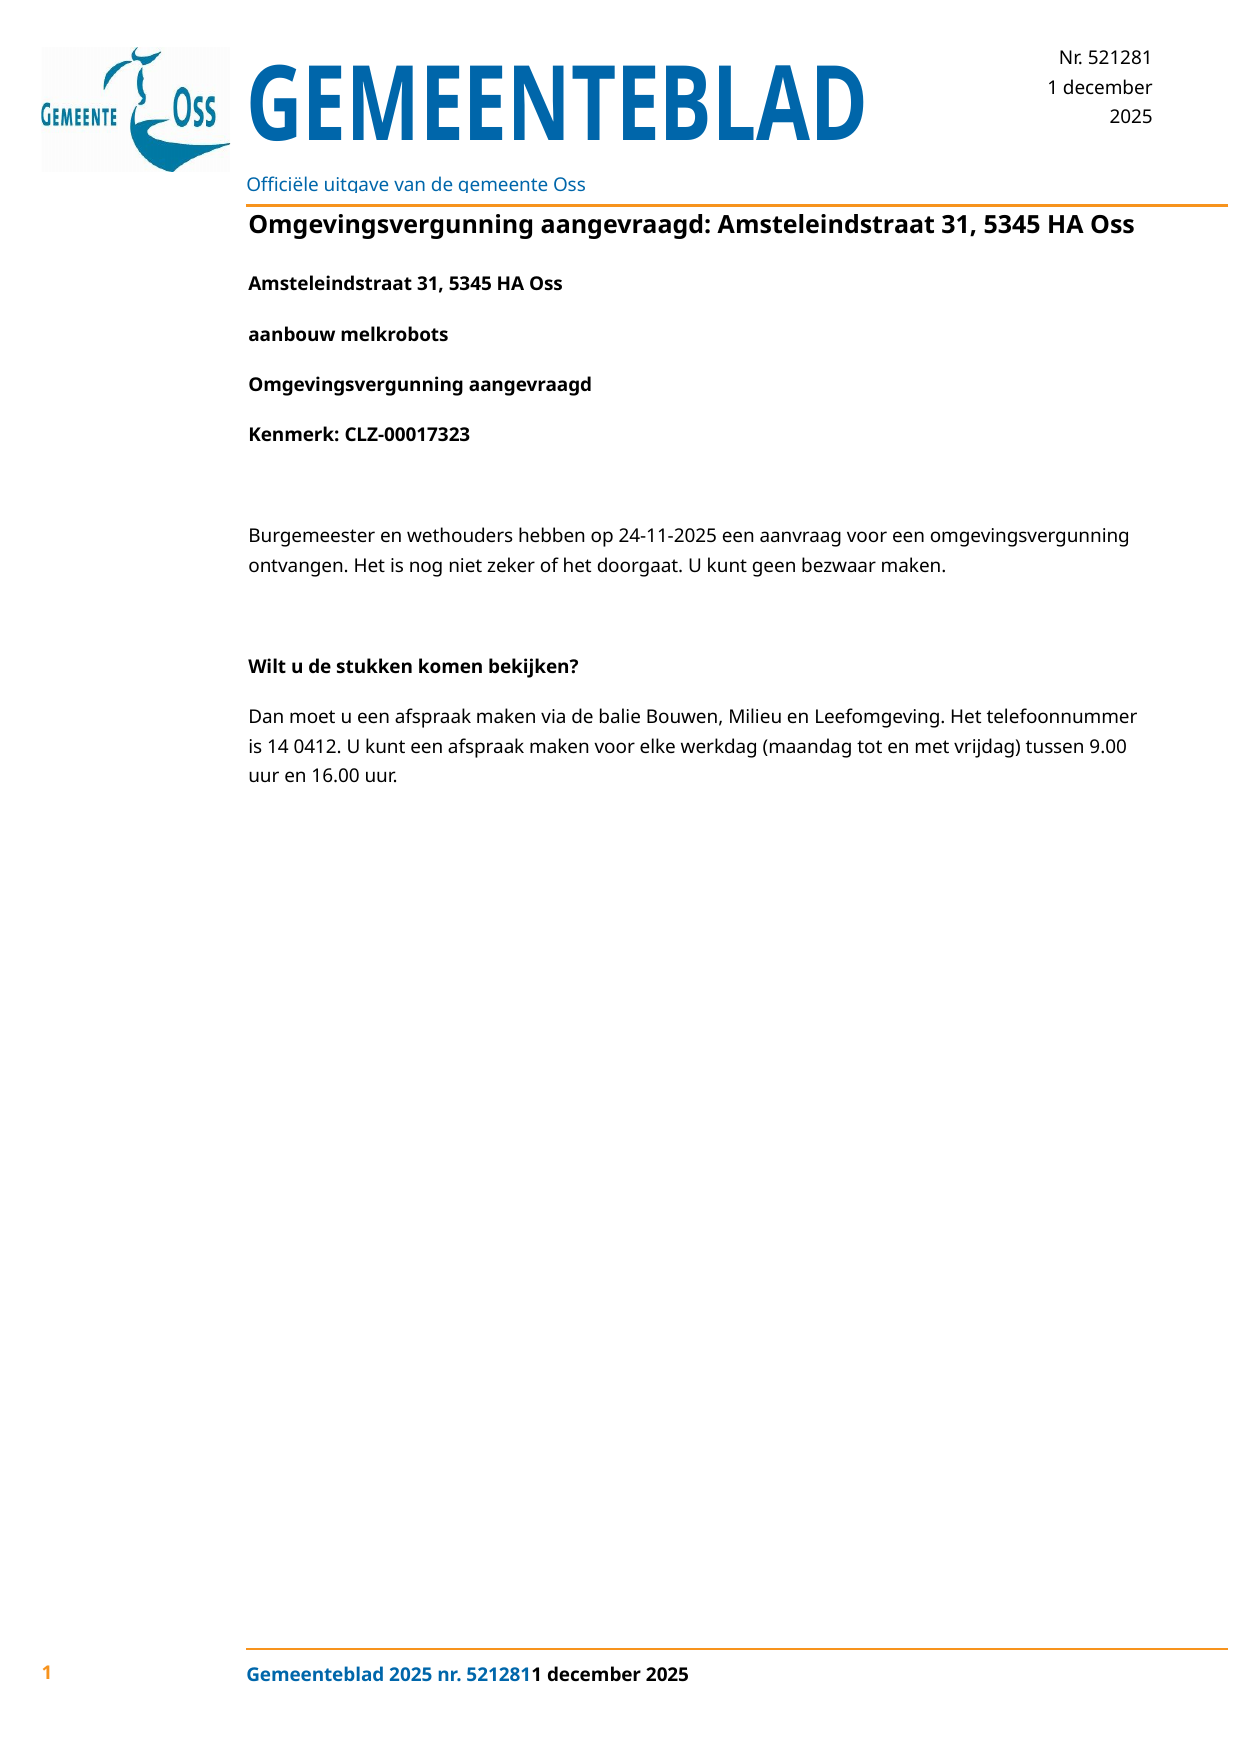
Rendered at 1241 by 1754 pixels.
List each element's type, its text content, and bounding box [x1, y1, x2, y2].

text Omgevingsvergunning aangevraagd [248, 371, 1152, 397]
text Burgemeester en wethouders hebben op 24-11-2025 een aanvraag voor een omgevingsvergunning ontvangen. Het is nog niet zeker of het doorgaat. U kunt geen bezwaar maken. [248, 522, 1152, 578]
text Dan moet u een afspraak maken via de balie Bouwen, Milieu en Leefomgeving. Het telefoonnummer is 14 0412. U kunt een afspraak maken voor elke werkdag (maandag tot en met vrijdag) tussen 9.00 uur en 16.00 uur. [248, 703, 1152, 788]
text Wilt u de stukken komen bekijken? [248, 653, 1152, 678]
text Amsteleindstraat 31, 5345 HA Oss [248, 270, 1152, 296]
text Omgevingsvergunning aangevraagd: Amsteleindstraat 31, 5345 HA Oss [248, 207, 1152, 241]
text aanbouw melkrobots [248, 321, 1152, 346]
picture [41, 47, 231, 172]
text Kenmerk: CLZ-00017323 [248, 422, 1152, 447]
